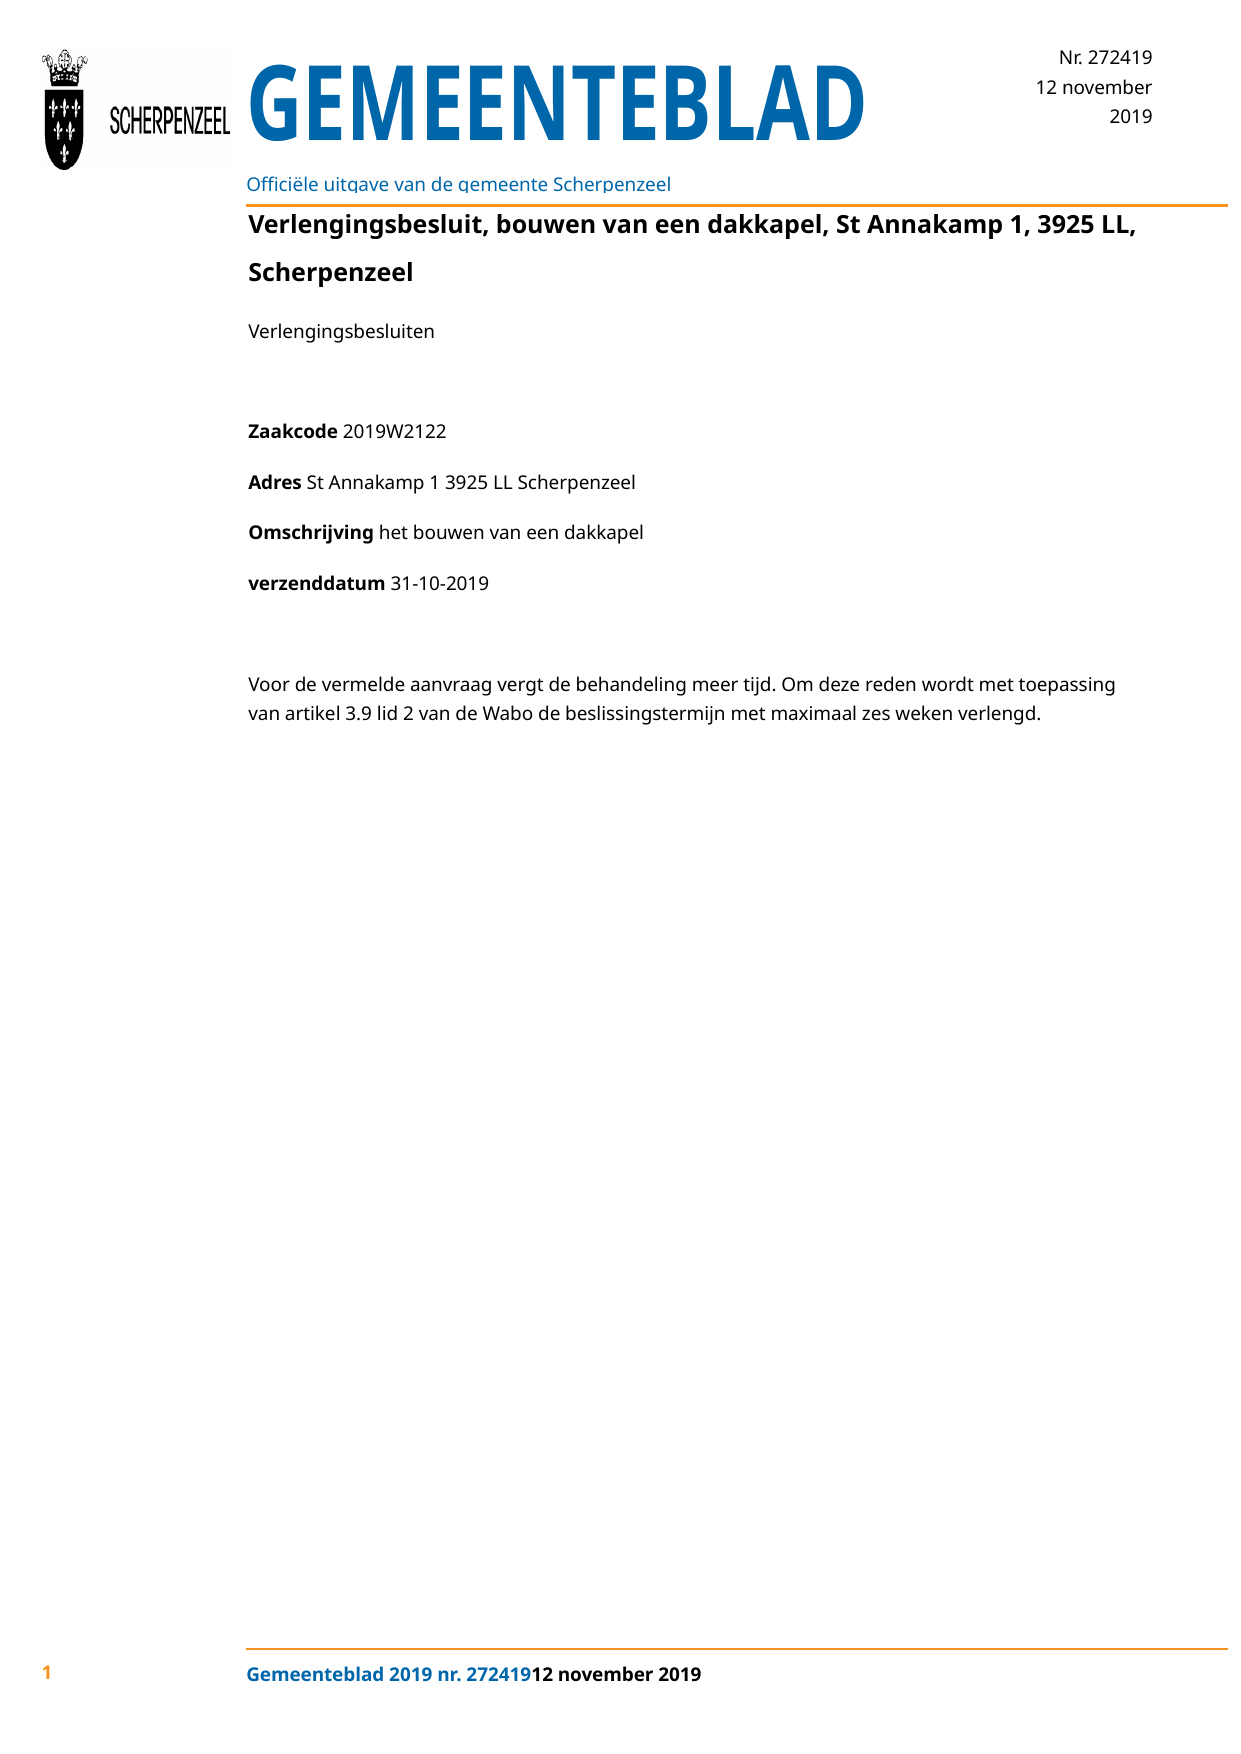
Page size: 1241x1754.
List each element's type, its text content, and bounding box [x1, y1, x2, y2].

text Verlengingsbesluiten [248, 318, 1152, 344]
picture [41, 47, 231, 172]
text Adres St Annakamp 1 3925 LL Scherpenzeel [248, 469, 1152, 495]
text Omschrijving het bouwen van een dakkapel [248, 519, 1152, 545]
text Zaakcode 2019W2122 [248, 419, 1152, 444]
text Voor de vermelde aanvraag vergt de behandeling meer tijd. Om deze reden wordt met toepassing van artikel 3.9 lid 2 van de Wabo de beslissingstermijn met maximaal zes weken verlengd. [248, 671, 1152, 726]
text Verlengingsbesluit, bouwen van een dakkapel, St Annakamp 1, 3925 LL, Scherpenzeel [248, 207, 1152, 288]
text verzenddatum 31-10-2019 [248, 570, 1152, 596]
